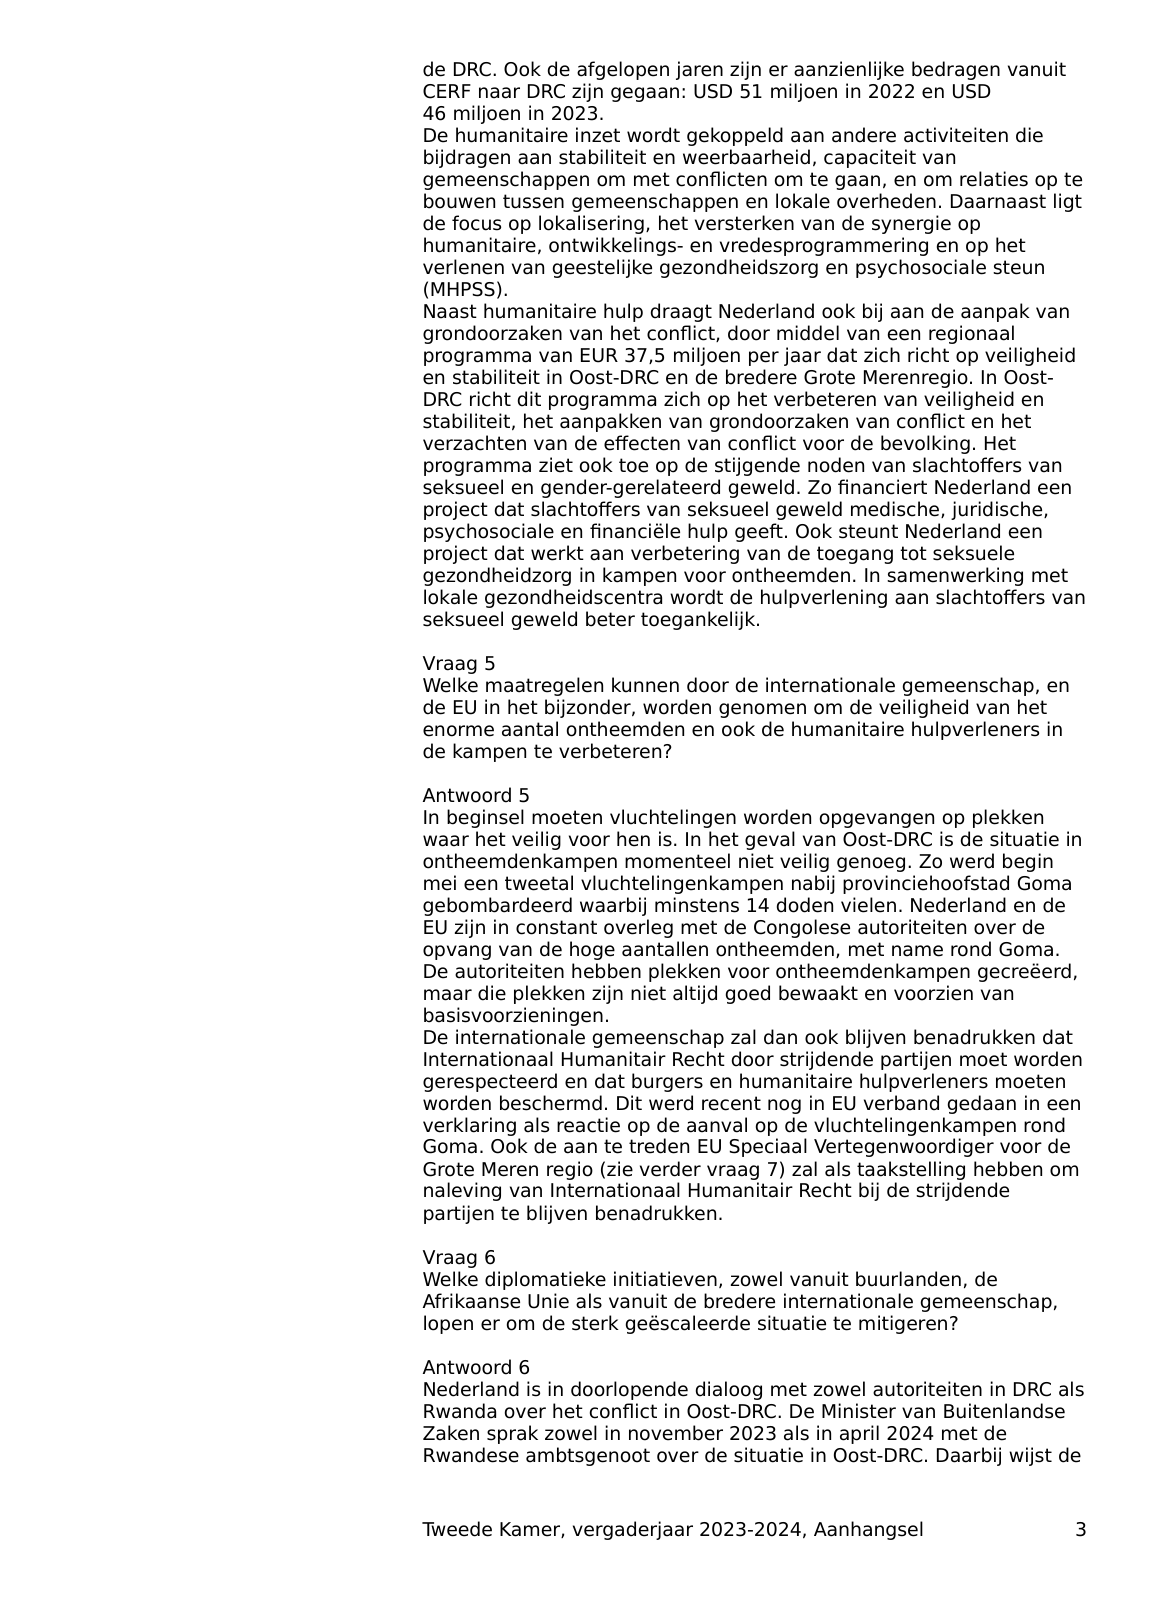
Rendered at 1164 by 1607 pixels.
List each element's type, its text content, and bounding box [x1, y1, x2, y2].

text Welke maatregelen kunnen door de internationale gemeenschap, en de EU in het bijzonder, worden genomen om de veiligheid van het enorme aantal ontheemden en ook de humanitaire hulpverleners in de kampen te verbeteren? [422, 675, 1087, 763]
text Antwoord 5 [422, 785, 1087, 807]
text Vraag 6 [422, 1247, 1087, 1268]
text Antwoord 6 [422, 1357, 1087, 1379]
text de DRC. Ook de afgelopen jaren zijn er aanzienlijke bedragen vanuit CERF naar DRC zijn gegaan: USD 51 miljoen in 2022 en USD 46 miljoen in 2023. [422, 59, 1087, 125]
text In beginsel moeten vluchtelingen worden opgevangen op plekken waar het veilig voor hen is. In het geval van Oost-DRC is de situatie in ontheemdenkampen momenteel niet veilig genoeg. Zo werd begin mei een tweetal vluchtelingenkampen nabij provinciehoofstad Goma gebombardeerd waarbij minstens 14 doden vielen. Nederland en de EU zijn in constant overleg met de Congolese autoriteiten over de opvang van de hoge aantallen ontheemden, met name rond Goma. De autoriteiten hebben plekken voor ontheemdenkampen gecreëerd, maar die plekken zijn niet altijd goed bewaakt en voorzien van basisvoorzieningen. [422, 807, 1087, 1027]
text Welke diplomatieke initiatieven, zowel vanuit buurlanden, de Afrikaanse Unie als vanuit de bredere internationale gemeenschap, lopen er om de sterk geëscaleerde situatie te mitigeren? [422, 1268, 1087, 1334]
text Vraag 5 [422, 653, 1087, 675]
text Naast humanitaire hulp draagt Nederland ook bij aan de aanpak van grondoorzaken van het conflict, door middel van een regionaal programma van EUR 37,5 miljoen per jaar dat zich richt op veiligheid en stabiliteit in Oost-DRC en de bredere Grote Merenregio. In Oost-DRC richt dit programma zich op het verbeteren van veiligheid en stabiliteit, het aanpakken van grondoorzaken van conflict en het verzachten van de effecten van conflict voor de bevolking. Het programma ziet ook toe op de stijgende noden van slachtoffers van seksueel en gender-gerelateerd geweld. Zo financiert Nederland een project dat slachtoffers van seksueel geweld medische, juridische, psychosociale en financiële hulp geeft. Ook steunt Nederland een project dat werkt aan verbetering van de toegang tot seksuele gezondheidzorg in kampen voor ontheemden. In samenwerking met lokale gezondheidscentra wordt de hulpverlening aan slachtoffers van seksueel geweld beter toegankelijk. [422, 301, 1087, 631]
text De humanitaire inzet wordt gekoppeld aan andere activiteiten die bijdragen aan stabiliteit en weerbaarheid, capaciteit van gemeenschappen om met conflicten om te gaan, en om relaties op te bouwen tussen gemeenschappen en lokale overheden. Daarnaast ligt de focus op lokalisering, het versterken van de synergie op humanitaire, ontwikkelings- en vredesprogrammering en op het verlenen van geestelijke gezondheidszorg en psychosociale steun (MHPSS). [422, 125, 1087, 301]
text De internationale gemeenschap zal dan ook blijven benadrukken dat Internationaal Humanitair Recht door strijdende partijen moet worden gerespecteerd en dat burgers en humanitaire hulpverleners moeten worden beschermd. Dit werd recent nog in EU verband gedaan in een verklaring als reactie op de aanval op de vluchtelingenkampen rond Goma. Ook de aan te treden EU Speciaal Vertegenwoordiger voor de Grote Meren regio (zie verder vraag 7) zal als taakstelling hebben om naleving van Internationaal Humanitair Recht bij de strijdende partijen te blijven benadrukken. [422, 1027, 1087, 1224]
text Nederland is in doorlopende dialoog met zowel autoriteiten in DRC als Rwanda over het conflict in Oost-DRC. De Minister van Buitenlandse Zaken sprak zowel in november 2023 als in april 2024 met de Rwandese ambtsgenoot over de situatie in Oost-DRC. Daarbij wijst de [422, 1379, 1087, 1467]
